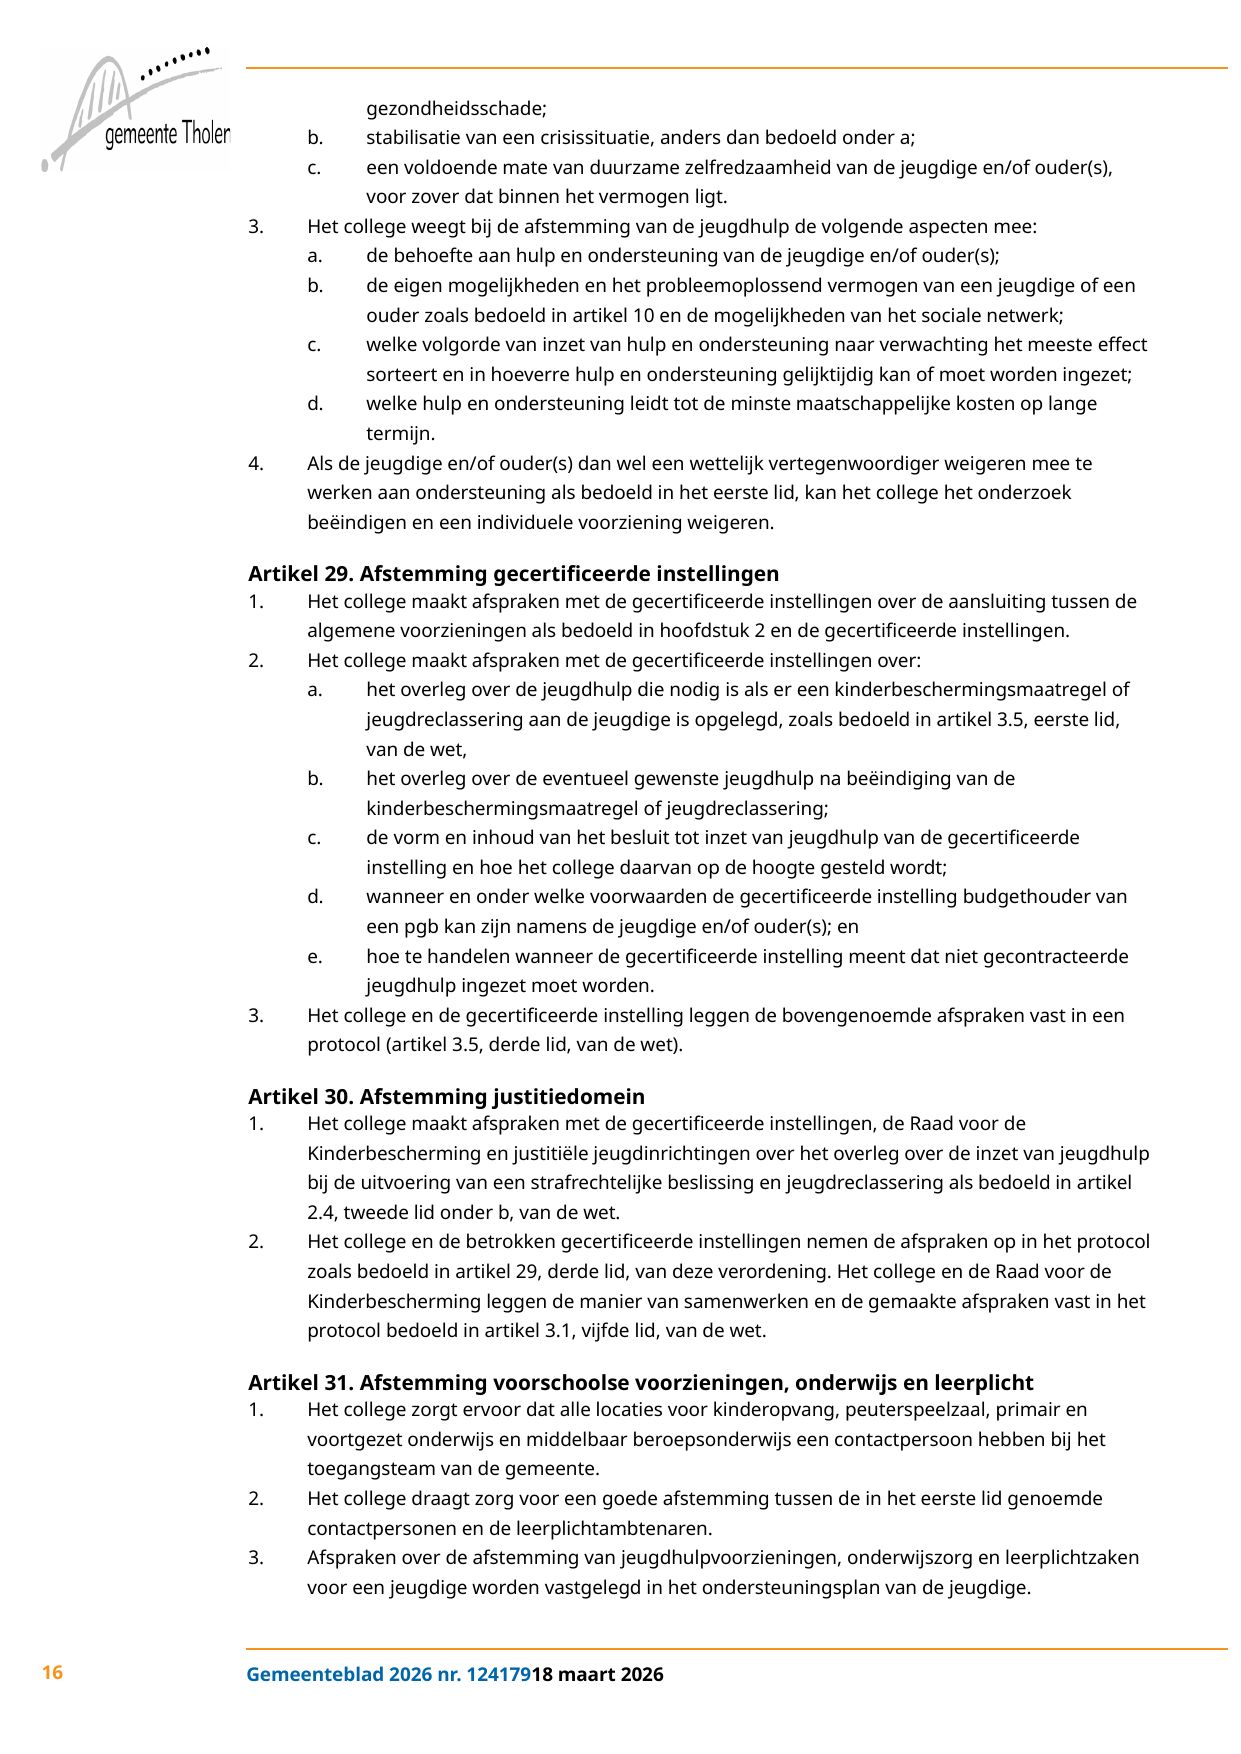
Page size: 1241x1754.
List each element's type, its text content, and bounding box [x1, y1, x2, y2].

list het overleg over de eventueel gewenste jeugdhulp na beëindiging van de kinderbeschermingsmaatregel of jeugdreclassering; [307, 765, 1152, 821]
list Het college draagt zorg voor een goede afstemming tussen de in het eerste lid genoemde contactpersonen en de leerplichtambtenaren. [248, 1485, 1152, 1540]
list Afspraken over de afstemming van jeugdhulpvoorzieningen, onderwijszorg en leerplichtzaken voor een jeugdige worden vastgelegd in het ondersteuningsplan van de jeugdige. [248, 1544, 1152, 1599]
list Het college maakt afspraken met de gecertificeerde instellingen over de aansluiting tussen de algemene voorzieningen als bedoeld in hoofdstuk 2 en de gecertificeerde instellingen. [248, 588, 1152, 643]
text Artikel 30. Afstemming justitiedomein [248, 1082, 1152, 1110]
list Het college en de betrokken gecertificeerde instellingen nemen de afspraken op in het protocol zoals bedoeld in artikel 29, derde lid, van deze verordening. Het college en de Raad voor de Kinderbescherming leggen de manier van samenwerken en de gemaakte afspraken vast in het protocol bedoeld in artikel 3.1, vijfde lid, van de wet. [248, 1229, 1152, 1343]
list Het college weegt bij de afstemming van de jeugdhulp de volgende aspecten mee: [248, 213, 1152, 239]
list Het college maakt afspraken met de gecertificeerde instellingen, de Raad voor de Kinderbescherming en justitiële jeugdinrichtingen over het overleg over de inzet van jeugdhulp bij de uitvoering van een strafrechtelijke beslissing en jeugdreclassering als bedoeld in artikel 2.4, tweede lid onder b, van de wet. [248, 1110, 1152, 1225]
list de eigen mogelijkheden en het probleemoplossend vermogen van een jeugdige of een ouder zoals bedoeld in artikel 10 en de mogelijkheden van het sociale netwerk; [307, 272, 1152, 328]
text Artikel 31. Afstemming voorschoolse voorzieningen, onderwijs en leerplicht [248, 1368, 1152, 1396]
list het overleg over de jeugdhulp die nodig is als er een kinderbeschermingsmaatregel of jeugdreclassering aan de jeugdige is opgelegd, zoals bedoeld in artikel 3.5, eerste lid, van de wet, [307, 677, 1152, 761]
list Als de jeugdige en/of ouder(s) dan wel een wettelijk vertegenwoordiger weigeren mee te werken aan ondersteuning als bedoeld in het eerste lid, kan het college het onderzoek beëindigen en een individuele voorziening weigeren. [248, 450, 1152, 535]
list welke hulp en ondersteuning leidt tot de minste maatschappelijke kosten op lange termijn. [307, 391, 1152, 446]
list gezondheidsschade; [307, 95, 1152, 121]
list de vorm en inhoud van het besluit tot inzet van jeugdhulp van de gecertificeerde instelling en hoe het college daarvan op de hoogte gesteld wordt; [307, 824, 1152, 880]
list de behoefte aan hulp en ondersteuning van de jeugdige en/of ouder(s); [307, 243, 1152, 268]
list Het college en de gecertificeerde instelling leggen de bovengenoemde afspraken vast in een protocol (artikel 3.5, derde lid, van de wet). [248, 1002, 1152, 1057]
list stabilisatie van een crisissituatie, anders dan bedoeld onder a; [307, 124, 1152, 150]
list welke volgorde van inzet van hulp en ondersteuning naar verwachting het meeste effect sorteert en in hoeverre hulp en ondersteuning gelijktijdig kan of moet worden ingezet; [307, 331, 1152, 387]
list Het college zorgt ervoor dat alle locaties voor kinderopvang, peuterspeelzaal, primair en voortgezet onderwijs en middelbaar beroepsonderwijs een contactpersoon hebben bij het toegangsteam van de gemeente. [248, 1396, 1152, 1481]
list hoe te handelen wanneer de gecertificeerde instelling meent dat niet gecontracteerde jeugdhulp ingezet moet worden. [307, 943, 1152, 998]
picture [41, 47, 231, 172]
list wanneer en onder welke voorwaarden de gecertificeerde instelling budgethouder van een pgb kan zijn namens de jeugdige en/of ouder(s); en [307, 884, 1152, 939]
list Het college maakt afspraken met de gecertificeerde instellingen over: [248, 647, 1152, 673]
text Artikel 29. Afstemming gecertificeerde instellingen [248, 559, 1152, 588]
list een voldoende mate van duurzame zelfredzaamheid van de jeugdige en/of ouder(s), voor zover dat binnen het vermogen ligt. [307, 154, 1152, 209]
